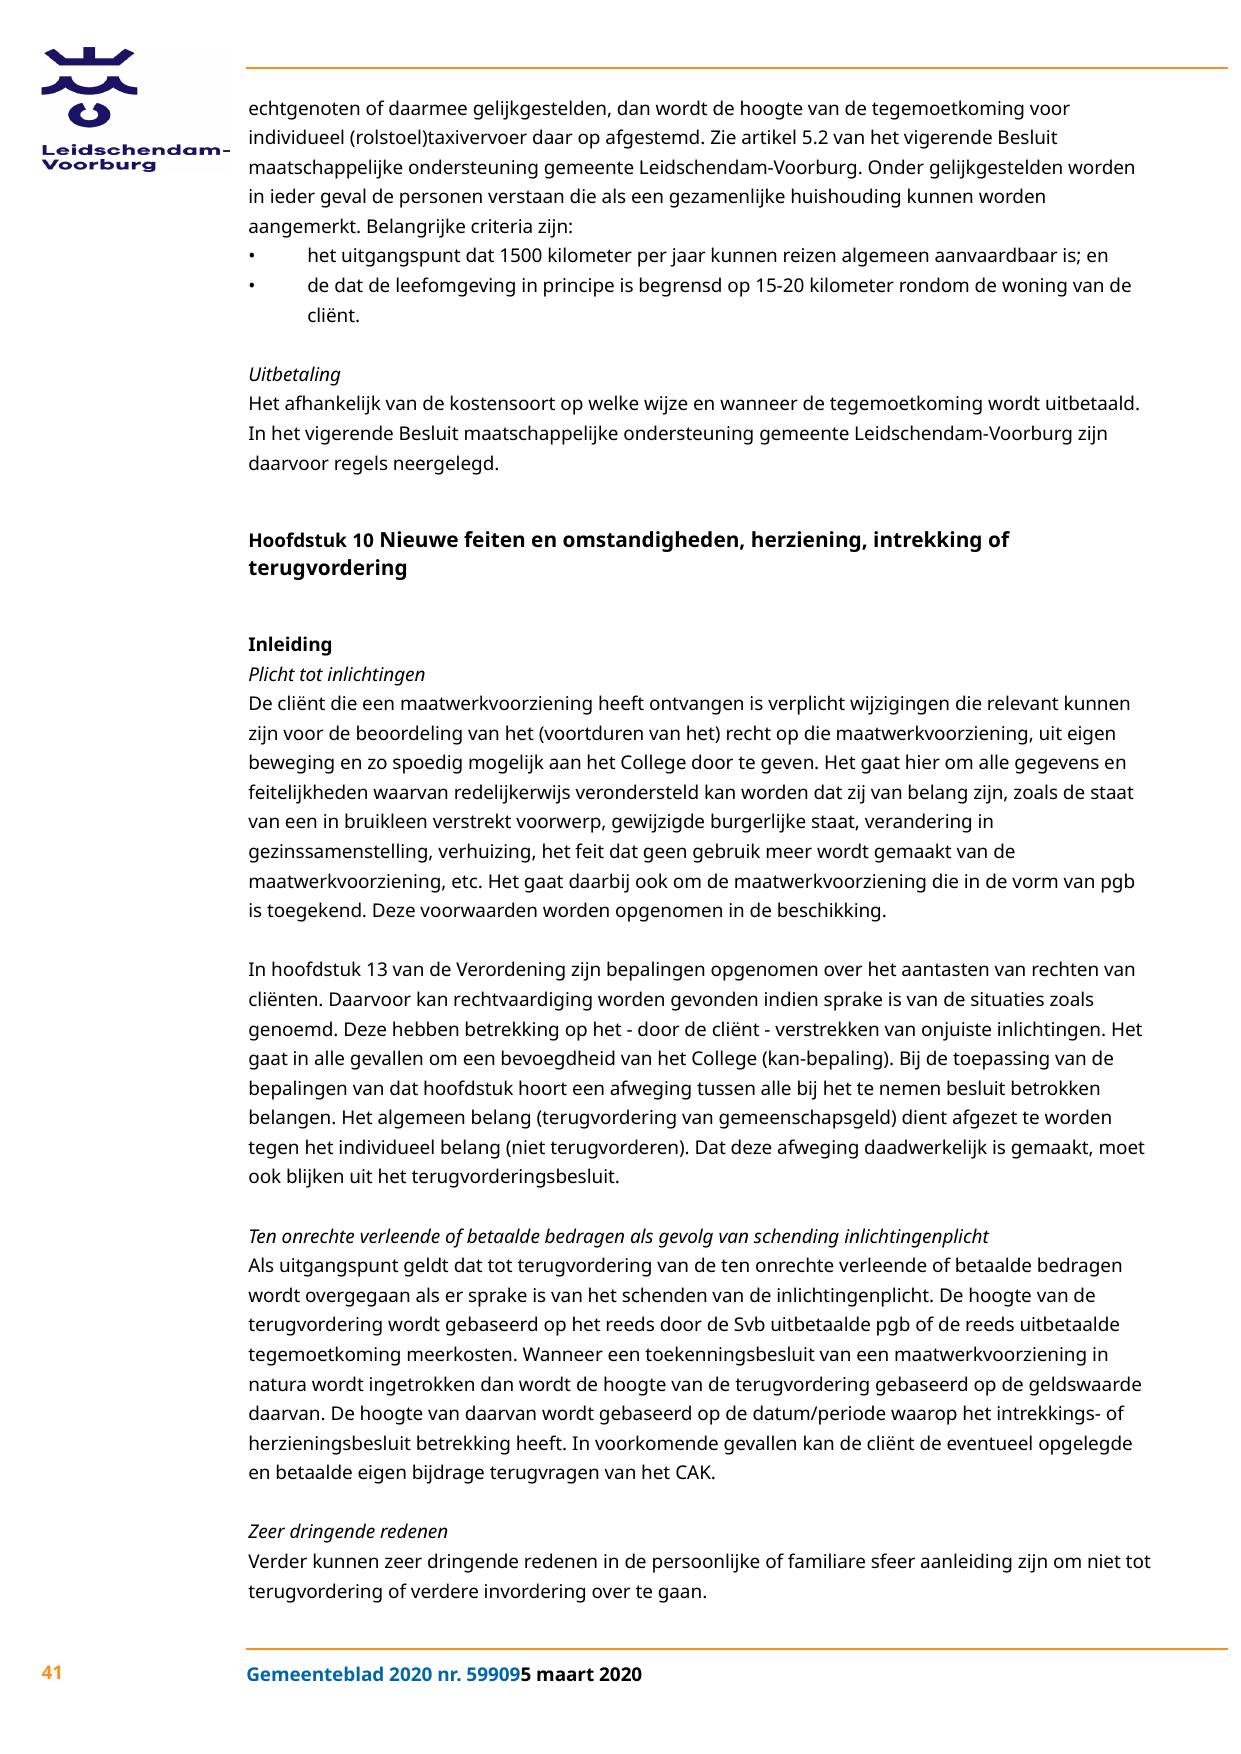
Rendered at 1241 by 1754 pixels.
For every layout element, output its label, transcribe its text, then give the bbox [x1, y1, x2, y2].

text Inleiding [248, 631, 1152, 657]
text Zeer dringende redenen [248, 1519, 1152, 1544]
list het uitgangspunt dat 1500 kilometer per jaar kunnen reizen algemeen aanvaardbaar is; en [248, 243, 1152, 268]
text Plicht tot inlichtingen [248, 661, 1152, 686]
text De cliënt die een maatwerkvoorziening heeft ontvangen is verplicht wijzigingen die relevant kunnen zijn voor de beoordeling van het (voortduren van het) recht op die maatwerkvoorziening, uit eigen beweging en zo spoedig mogelijk aan het College door te geven. Het gaat hier om alle gegevens en feitelijkheden waarvan redelijkerwijs verondersteld kan worden dat zij van belang zijn, zoals de staat van een in bruikleen verstrekt voorwerp, gewijzigde burgerlijke staat, verandering in gezinssamenstelling, verhuizing, het feit dat geen gebruik meer wordt gemaakt van de maatwerkvoorziening, etc. Het gaat daarbij ook om de maatwerkvoorziening die in de vorm van pgb is toegekend. Deze voorwaarden worden opgenomen in de beschikking. [248, 690, 1152, 923]
text Uitbetaling [248, 361, 1152, 387]
text Als uitgangspunt geldt dat tot terugvordering van de ten onrechte verleende of betaalde bedragen wordt overgegaan als er sprake is van het schenden van de inlichtingenplicht. De hoogte van de terugvordering wordt gebaseerd op het reeds door de Svb uitbetaalde pgb of de reeds uitbetaalde tegemoetkoming meerkosten. Wanneer een toekenningsbesluit van een maatwerkvoorziening in natura wordt ingetrokken dan wordt de hoogte van de terugvordering gebaseerd op de geldswaarde daarvan. De hoogte van daarvan wordt gebaseerd op de datum/periode waarop het intrekkings- of herzieningsbesluit betrekking heeft. In voorkomende gevallen kan de cliënt de eventueel opgelegde en betaalde eigen bijdrage terugvragen van het CAK. [248, 1252, 1152, 1485]
text In hoofdstuk 13 van de Verordening zijn bepalingen opgenomen over het aantasten van rechten van cliënten. Daarvoor kan rechtvaardiging worden gevonden indien sprake is van de situaties zoals genoemd. Deze hebben betrekking op het - door de cliënt - verstrekken van onjuiste inlichtingen. Het gaat in alle gevallen om een bevoegdheid van het College (kan-bepaling). Bij de toepassing van de bepalingen van dat hoofdstuk hoort een afweging tussen alle bij het te nemen besluit betrokken belangen. Het algemeen belang (terugvordering van gemeenschapsgeld) dient afgezet te worden tegen het individueel belang (niet terugvorderen). Dat deze afweging daadwerkelijk is gemaakt, moet ook blijken uit het terugvorderingsbesluit. [248, 957, 1152, 1189]
text Het afhankelijk van de kostensoort op welke wijze en wanneer de tegemoetkoming wordt uitbetaald. In het vigerende Besluit maatschappelijke ondersteuning gemeente Leidschendam-Voorburg zijn daarvoor regels neergelegd. [248, 391, 1152, 476]
text Verder kunnen zeer dringende redenen in de persoonlijke of familiare sfeer aanleiding zijn om niet tot terugvordering of verdere invordering over te gaan. [248, 1548, 1152, 1603]
text echtgenoten of daarmee gelijkgestelden, dan wordt de hoogte van de tegemoetkoming voor individueel (rolstoel)taxivervoer daar op afgestemd. Zie artikel 5.2 van het vigerende Besluit maatschappelijke ondersteuning gemeente Leidschendam-Voorburg. Onder gelijkgestelden worden in ieder geval de personen verstaan die als een gezamenlijke huishouding kunnen worden aangemerkt. Belangrijke criteria zijn: [248, 95, 1152, 239]
picture [41, 47, 231, 172]
text Ten onrechte verleende of betaalde bedragen als gevolg van schending inlichtingenplicht [248, 1223, 1152, 1248]
text Hoofdstuk 10 Nieuwe feiten en omstandigheden, herziening, intrekking of terugvordering [248, 525, 1152, 582]
list de dat de leefomgeving in principe is begrensd op 15-20 kilometer rondom de woning van de cliënt. [248, 272, 1152, 328]
